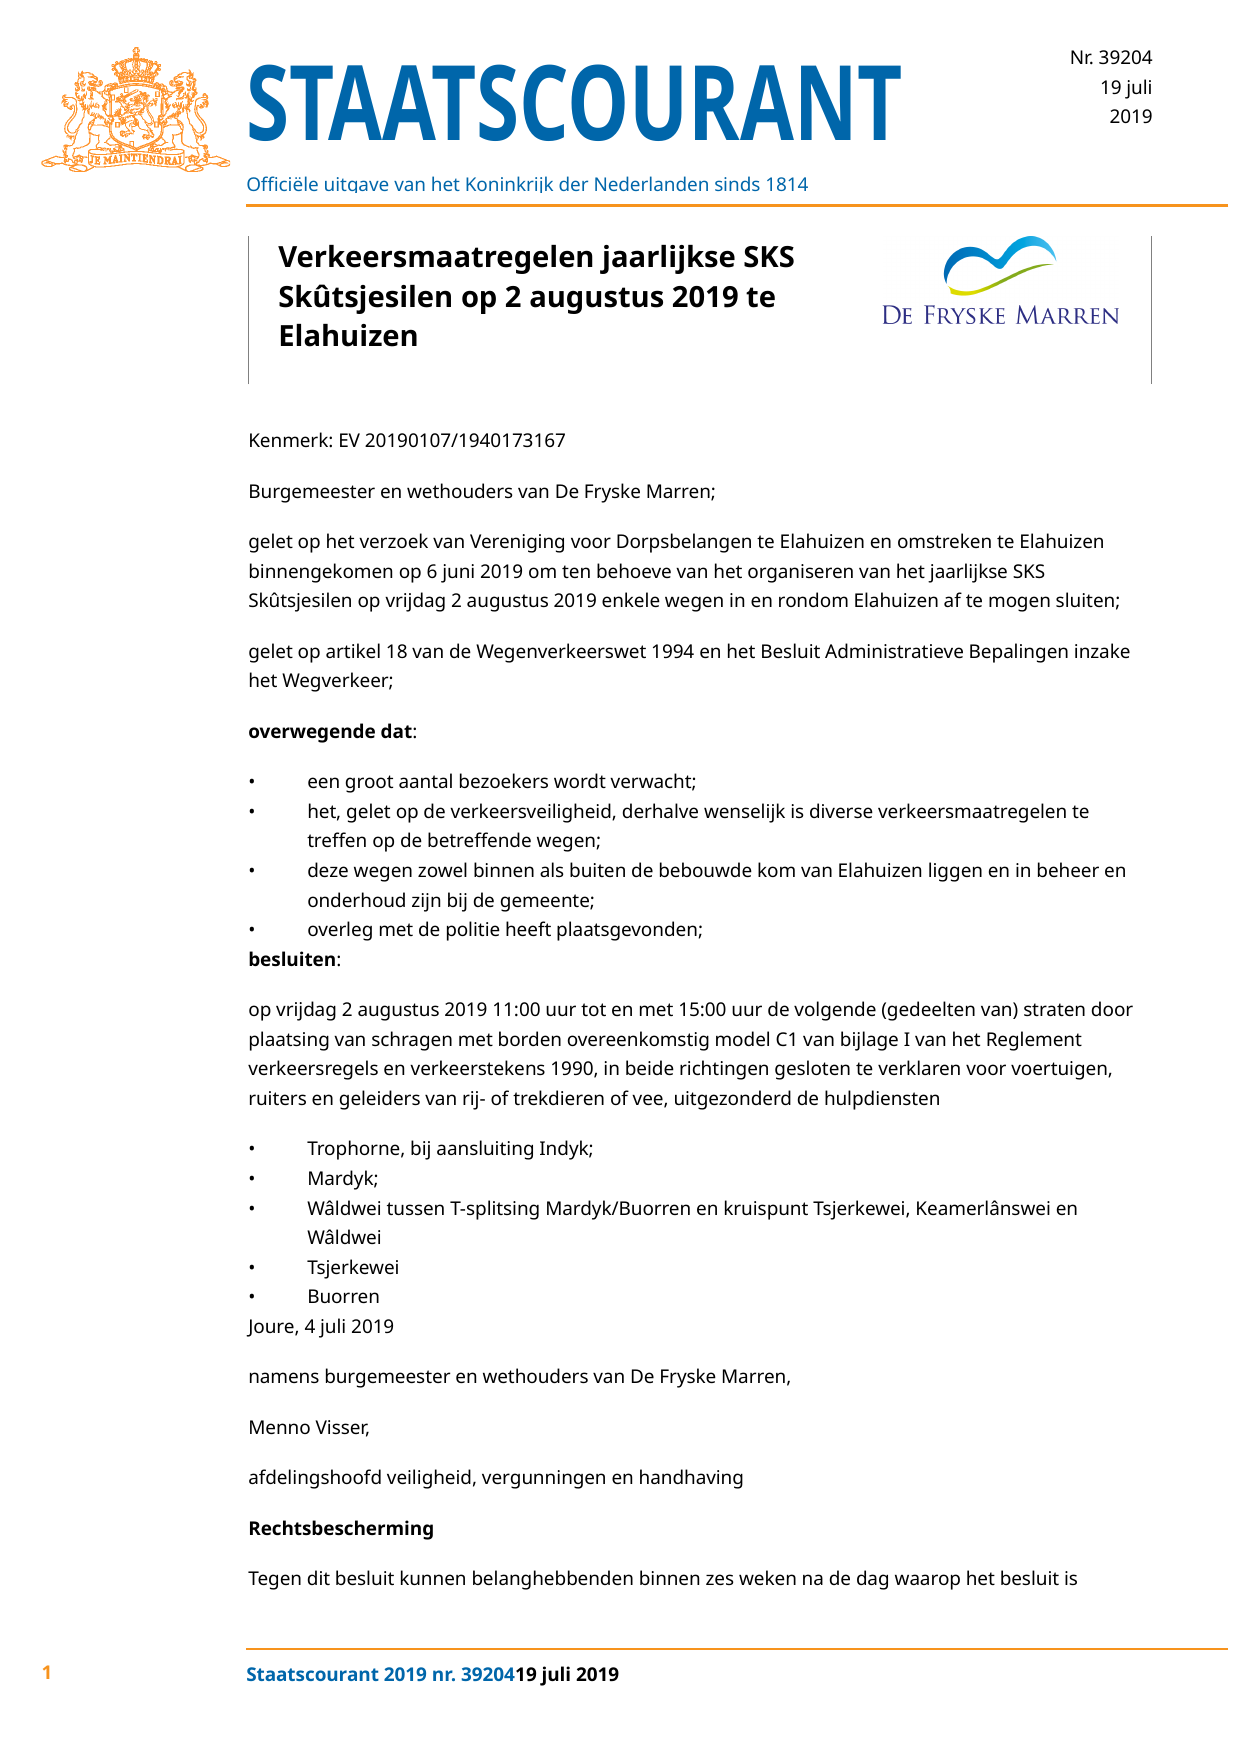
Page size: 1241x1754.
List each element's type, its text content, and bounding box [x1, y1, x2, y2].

list Tsjerkewei [248, 1254, 1152, 1279]
text besluiten: [248, 946, 1152, 972]
list een groot aantal bezoekers wordt verwacht; [248, 768, 1152, 794]
text Burgemeester en wethouders van De Fryske Marren; [248, 478, 1152, 504]
text overwegende dat: [248, 718, 1152, 744]
list Buorren [248, 1283, 1152, 1309]
text Menno Visser, [248, 1414, 1152, 1439]
text Joure, 4 juli 2019 [248, 1313, 1152, 1339]
list het, gelet op de verkeersveiligheid, derhalve wenselijk is diverse verkeersmaatregelen te treffen op de betreffende wegen; [248, 798, 1152, 853]
list Mardyk; [248, 1165, 1152, 1191]
text namens burgemeester en wethouders van De Fryske Marren, [248, 1363, 1152, 1389]
text afdelingshoofd veiligheid, vergunningen en handhaving [248, 1464, 1152, 1490]
list Trophorne, bij aansluiting Indyk; [248, 1136, 1152, 1161]
table_header [850, 236, 1151, 384]
list deze wegen zowel binnen als buiten de bebouwde kom van Elahuizen liggen en in beheer en onderhoud zijn bij de gemeente; [248, 857, 1152, 912]
picture [41, 47, 231, 172]
list Wâldwei tussen T-splitsing Mardyk/Buorren en kruispunt Tsjerkewei, Keamerlânswei en Wâldwei [248, 1195, 1152, 1250]
text Tegen dit besluit kunnen belanghebbenden binnen zes weken na de dag waarop het besluit is [248, 1565, 1152, 1591]
table_header Verkeersmaatregelen jaarlijkse SKS Skûtsjesilen op 2 augustus 2019 te Elahuizen [249, 236, 850, 384]
list overleg met de politie heeft plaatsgevonden; [248, 916, 1152, 942]
text Kenmerk: EV 20190107/1940173167 [248, 428, 1152, 453]
text gelet op het verzoek van Vereniging voor Dorpsbelangen te Elahuizen en omstreken te Elahuizen binnengekomen op 6 juni 2019 om ten behoeve van het organiseren van het jaarlijkse SKS Skûtsjesilen op vrijdag 2 augustus 2019 enkele wegen in en rondom Elahuizen af te mogen sluiten; [248, 528, 1152, 613]
text gelet op artikel 18 van de Wegenverkeerswet 1994 en het Besluit Administratieve Bepalingen inzake het Wegverkeer; [248, 638, 1152, 693]
text op vrijdag 2 augustus 2019 11:00 uur tot en met 15:00 uur de volgende (gedeelten van) straten door plaatsing van schragen met borden overeenkomstig model C1 van bijlage I van het Reglement verkeersregels en verkeerstekens 1990, in beide richtingen gesloten te verklaren voor voertuigen, ruiters en geleiders van rij- of trekdieren of vee, uitgezonderd de hulpdiensten [248, 996, 1152, 1111]
text Rechtsbescherming [248, 1515, 1152, 1540]
picture [882, 236, 1119, 324]
